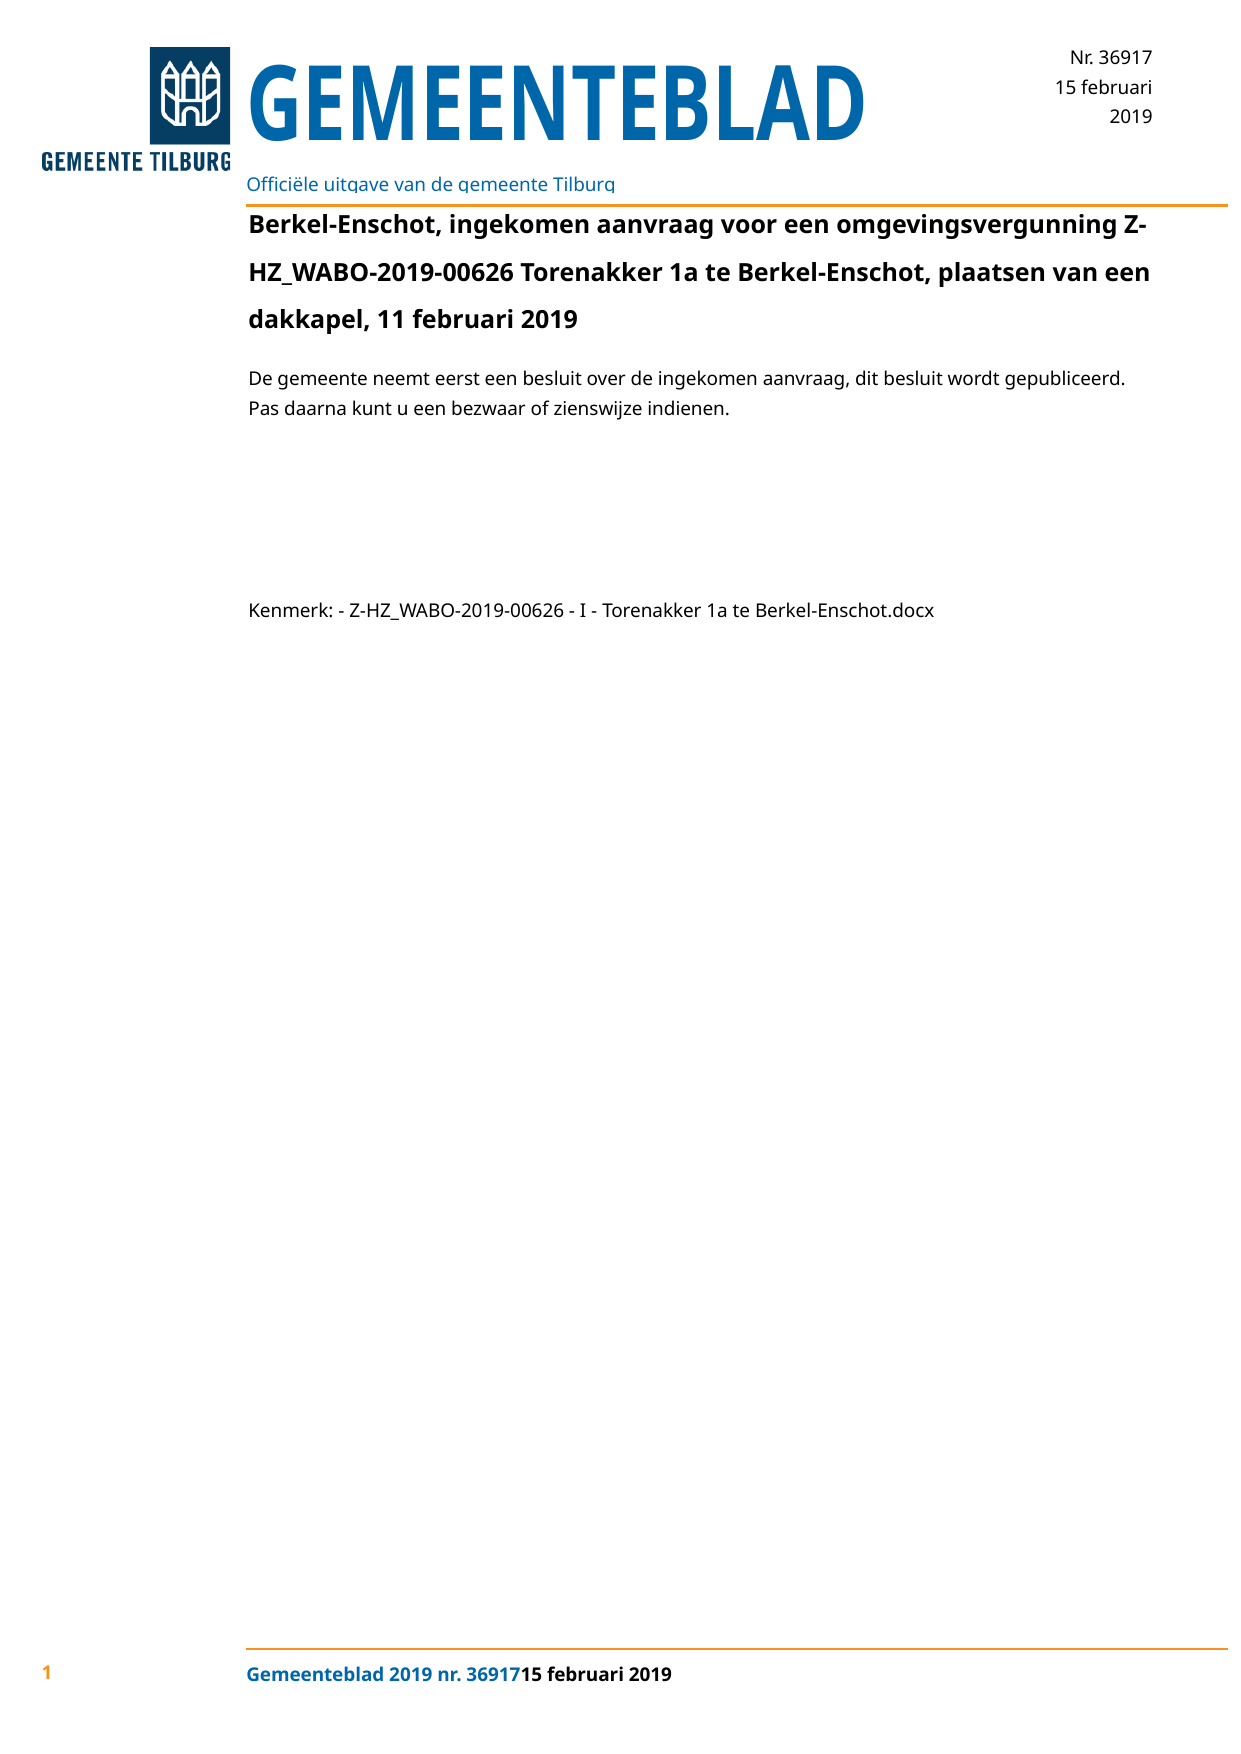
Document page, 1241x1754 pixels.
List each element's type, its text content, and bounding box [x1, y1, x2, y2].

picture [41, 47, 231, 172]
text De gemeente neemt eerst een besluit over de ingekomen aanvraag, dit besluit wordt gepubliceerd. Pas daarna kunt u een bezwaar of zienswijze indienen. [248, 366, 1152, 421]
text Kenmerk: - Z-HZ_WABO-2019-00626 - I - Torenakker 1a te Berkel-Enschot.docx [248, 597, 1152, 622]
text Berkel-Enschot, ingekomen aanvraag voor een omgevingsvergunning Z-HZ_WABO-2019-00626 Torenakker 1a te Berkel-Enschot, plaatsen van een dakkapel, 11 februari 2019 [248, 207, 1152, 336]
